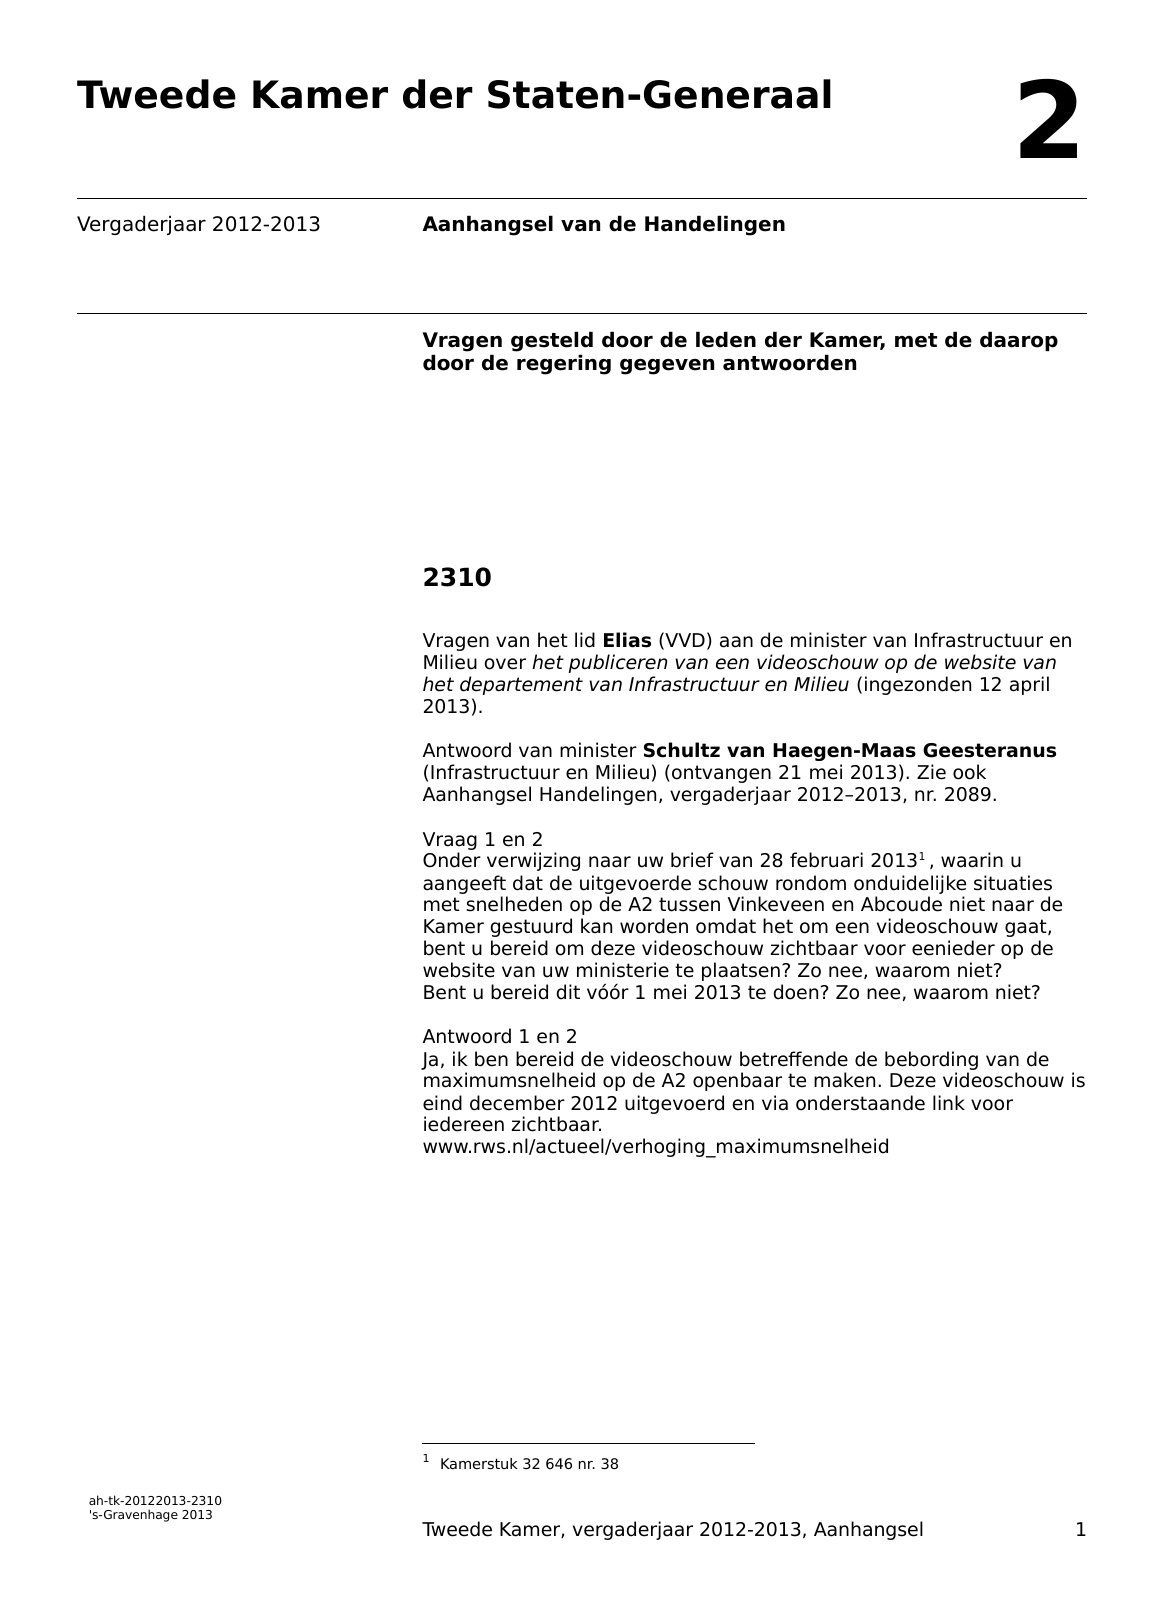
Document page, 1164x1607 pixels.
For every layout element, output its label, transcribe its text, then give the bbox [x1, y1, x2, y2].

table_cell Aanhangsel van de Handelingen [422, 199, 1087, 313]
text Ja, ik ben bereid de videoschouw betreffende de bebording van de maximumsnelheid op de A2 openbaar te maken. Deze videoschouw is eind december 2012 uitgevoerd en via onderstaande link voor iedereen zichtbaar. [422, 1048, 1087, 1136]
text 's-Gravenhage 2013 [88, 1508, 323, 1522]
text Vragen van het lid Elias (VVD) aan de minister van Infrastructuur en Milieu over het publiceren van een videoschouw op de website van het departement van Infrastructuur en Milieu (ingezonden 12 april 2013). [422, 630, 1087, 718]
text ah-tk-20122013-2310 [88, 1494, 323, 1508]
table_cell Vragen gesteld door de leden der Kamer, met de daarop door de regering gegeven antwoorden [422, 314, 1087, 375]
table_header Tweede Kamer der Staten-Generaal [77, 59, 886, 198]
table_cell [77, 314, 422, 375]
text Bent u bereid dit vóór 1 mei 2013 te doen? Zo nee, waarom niet? [422, 982, 1087, 1004]
text Onder verwijzing naar uw brief van 28 februari 2013, waarin u aangeeft dat de uitgevoerde schouw rondom onduidelijke situaties met snelheden op de A2 tussen Vinkeveen en Abcoude niet naar de Kamer gestuurd kan worden omdat het om een videoschouw gaat, bent u bereid om deze videoschouw zichtbaar voor eenieder op de website van uw ministerie te plaatsen? Zo nee, waarom niet? [422, 850, 1087, 982]
text Vraag 1 en 2 [422, 828, 1087, 850]
table_header 2 [886, 59, 1087, 198]
text Antwoord van minister Schultz van Haegen-Maas Geesteranus (Infrastructuur en Milieu) (ontvangen 21 mei 2013). Zie ook Aanhangsel Handelingen, vergaderjaar 2012–2013, nr. 2089. [422, 740, 1087, 806]
text www.rws.nl/actueel/verhoging_maximumsnelheid [422, 1136, 1087, 1158]
text Kamerstuk 32 646 nr. 38 [422, 1452, 1087, 1474]
text Antwoord 1 en 2 [422, 1026, 1087, 1048]
table_cell Vergaderjaar 2012-2013 [77, 199, 422, 313]
text 2310 [422, 563, 1087, 592]
